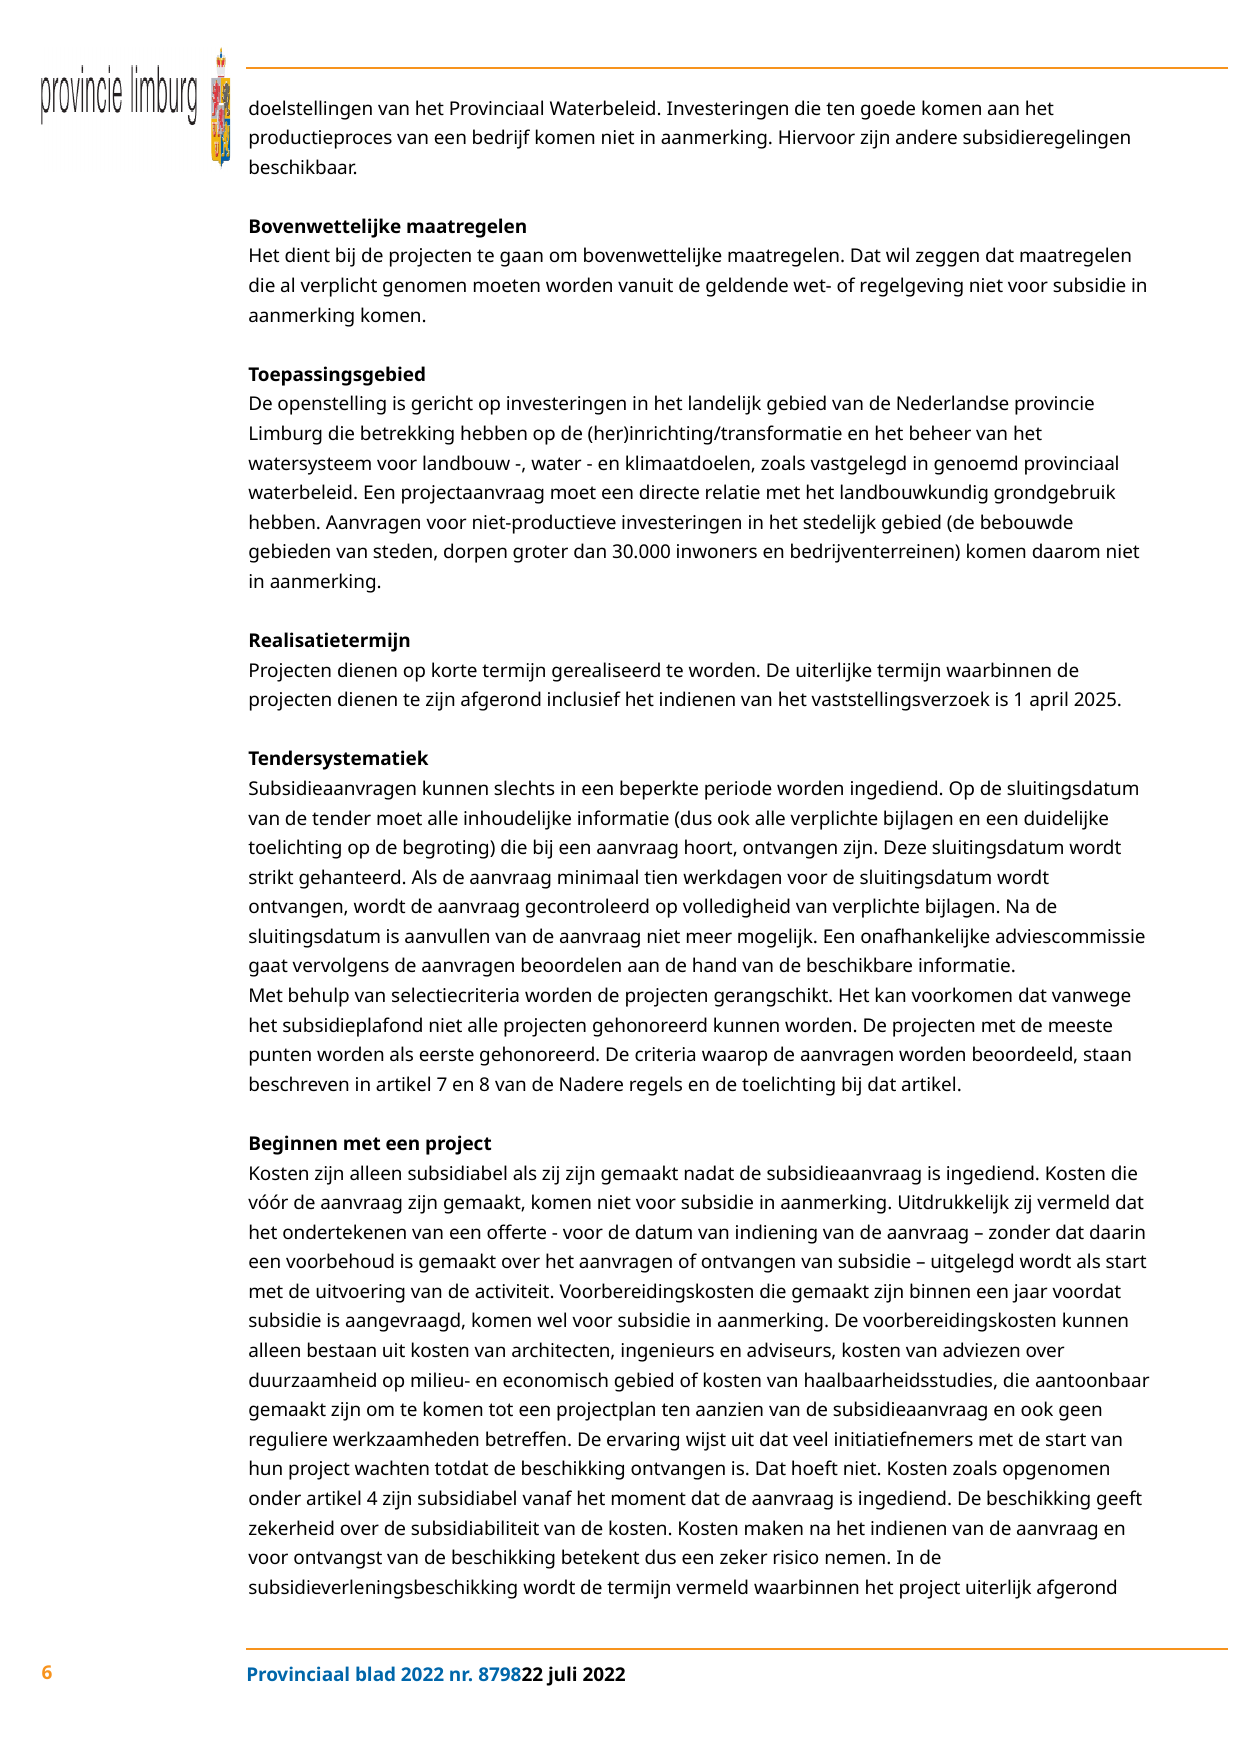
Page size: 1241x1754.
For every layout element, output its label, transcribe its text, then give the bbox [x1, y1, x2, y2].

text Kosten zijn alleen subsidiabel als zij zijn gemaakt nadat de subsidieaanvraag is ingediend. Kosten die vóór de aanvraag zijn gemaakt, komen niet voor subsidie in aanmerking. Uitdrukkelijk zij vermeld dat het ondertekenen van een offerte - voor de datum van indiening van de aanvraag – zonder dat daarin een voorbehoud is gemaakt over het aanvragen of ontvangen van subsidie – uitgelegd wordt als start met de uitvoering van de activiteit. Voorbereidingskosten die gemaakt zijn binnen een jaar voordat subsidie is aangevraagd, komen wel voor subsidie in aanmerking. De voorbereidingskosten kunnen alleen bestaan uit kosten van architecten, ingenieurs en adviseurs, kosten van adviezen over duurzaamheid op milieu- en economisch gebied of kosten van haalbaarheidsstudies, die aantoonbaar gemaakt zijn om te komen tot een projectplan ten aanzien van de subsidieaanvraag en ook geen reguliere werkzaamheden betreffen. De ervaring wijst uit dat veel initiatiefnemers met de start van hun project wachten totdat de beschikking ontvangen is. Dat hoeft niet. Kosten zoals opgenomen onder artikel 4 zijn subsidiabel vanaf het moment dat de aanvraag is ingediend. De beschikking geeft zekerheid over de subsidiabiliteit van de kosten. Kosten maken na het indienen van de aanvraag en voor ontvangst van de beschikking betekent dus een zeker risico nemen. In de subsidieverleningsbeschikking wordt de termijn vermeld waarbinnen het project uiterlijk afgerond [248, 1160, 1152, 1600]
text Bovenwettelijke maatregelen [248, 213, 1152, 239]
text Beginnen met een project [248, 1130, 1152, 1156]
text Het dient bij de projecten te gaan om bovenwettelijke maatregelen. Dat wil zeggen dat maatregelen die al verplicht genomen moeten worden vanuit de geldende wet- of regelgeving niet voor subsidie in aanmerking komen. [248, 243, 1152, 328]
text Projecten dienen op korte termijn gerealiseerd te worden. De uiterlijke termijn waarbinnen de projecten dienen te zijn afgerond inclusief het indienen van het vaststellingsverzoek is 1 april 2025. [248, 657, 1152, 712]
text Subsidieaanvragen kunnen slechts in een beperkte periode worden ingediend. Op de sluitingsdatum van de tender moet alle inhoudelijke informatie (dus ook alle verplichte bijlagen en een duidelijke toelichting op de begroting) die bij een aanvraag hoort, ontvangen zijn. Deze sluitingsdatum wordt strikt gehanteerd. Als de aanvraag minimaal tien werkdagen voor de sluitingsdatum wordt ontvangen, wordt de aanvraag gecontroleerd op volledigheid van verplichte bijlagen. Na de sluitingsdatum is aanvullen van de aanvraag niet meer mogelijk. Een onafhankelijke adviescommissie gaat vervolgens de aanvragen beoordelen aan de hand van de beschikbare informatie. [248, 775, 1152, 978]
text Met behulp van selectiecriteria worden de projecten gerangschikt. Het kan voorkomen dat vanwege het subsidieplafond niet alle projecten gehonoreerd kunnen worden. De projecten met de meeste punten worden als eerste gehonoreerd. De criteria waarop de aanvragen worden beoordeeld, staan beschreven in artikel 7 en 8 van de Nadere regels en de toelichting bij dat artikel. [248, 982, 1152, 1097]
text Toepassingsgebied [248, 361, 1152, 387]
text De openstelling is gericht op investeringen in het landelijk gebied van de Nederlandse provincie Limburg die betrekking hebben op de (her)inrichting/transformatie en het beheer van het watersysteem voor landbouw -, water - en klimaatdoelen, zoals vastgelegd in genoemd provinciaal waterbeleid. Een projectaanvraag moet een directe relatie met het landbouwkundig grondgebruik hebben. Aanvragen voor niet-productieve investeringen in het stedelijk gebied (de bebouwde gebieden van steden, dorpen groter dan 30.000 inwoners en bedrijventerreinen) komen daarom niet in aanmerking. [248, 391, 1152, 594]
text Tendersystematiek [248, 746, 1152, 771]
text Realisatietermijn [248, 627, 1152, 653]
picture [41, 47, 231, 172]
text doelstellingen van het Provinciaal Waterbeleid. Investeringen die ten goede komen aan het productieproces van een bedrijf komen niet in aanmerking. Hiervoor zijn andere subsidieregelingen beschikbaar. [248, 95, 1152, 180]
